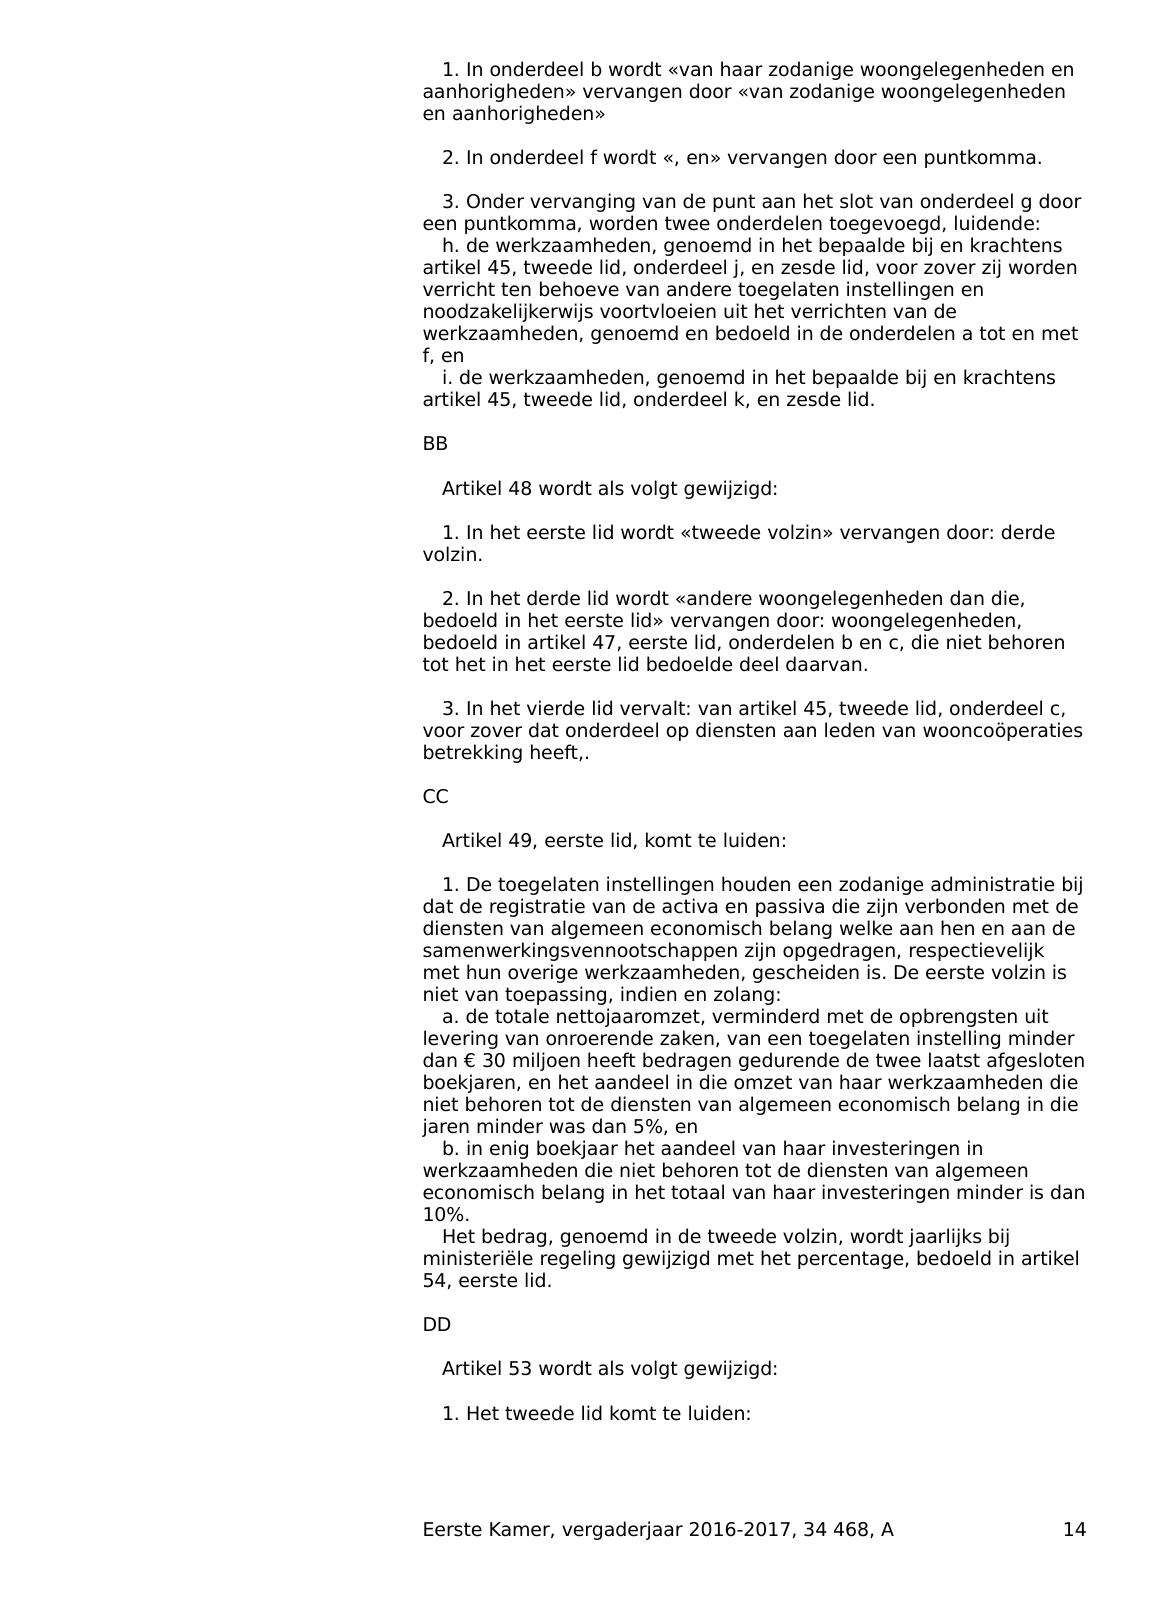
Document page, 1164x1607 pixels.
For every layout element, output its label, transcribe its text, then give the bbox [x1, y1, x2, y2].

text BB [422, 433, 1087, 455]
text h. de werkzaamheden, genoemd in het bepaalde bij en krachtens artikel 45, tweede lid, onderdeel j, en zesde lid, voor zover zij worden verricht ten behoeve van andere toegelaten instellingen en noodzakelijkerwijs voortvloeien uit het verrichten van de werkzaamheden, genoemd en bedoeld in de onderdelen a tot en met f, en [422, 235, 1087, 367]
text Artikel 53 wordt als volgt gewijzigd: [422, 1358, 1087, 1380]
text i. de werkzaamheden, genoemd in het bepaalde bij en krachtens artikel 45, tweede lid, onderdeel k, en zesde lid. [422, 367, 1087, 411]
text 3. In het vierde lid vervalt: van artikel 45, tweede lid, onderdeel c, voor zover dat onderdeel op diensten aan leden van wooncoöperaties betrekking heeft,. [422, 698, 1087, 764]
text 1. In het eerste lid wordt «tweede volzin» vervangen door: derde volzin. [422, 522, 1087, 566]
text Artikel 48 wordt als volgt gewijzigd: [422, 477, 1087, 499]
text 1. De toegelaten instellingen houden een zodanige administratie bij dat de registratie van de activa en passiva die zijn verbonden met de diensten van algemeen economisch belang welke aan hen en aan de samenwerkingsvennootschappen zijn opgedragen, respectievelijk met hun overige werkzaamheden, gescheiden is. De eerste volzin is niet van toepassing, indien en zolang: [422, 874, 1087, 1006]
text b. in enig boekjaar het aandeel van haar investeringen in werkzaamheden die niet behoren tot de diensten van algemeen economisch belang in het totaal van haar investeringen minder is dan 10%. [422, 1138, 1087, 1226]
text 1. In onderdeel b wordt «van haar zodanige woongelegenheden en aanhorigheden» vervangen door «van zodanige woongelegenheden en aanhorigheden» [422, 59, 1087, 125]
text CC [422, 786, 1087, 808]
text 2. In het derde lid wordt «andere woongelegenheden dan die, bedoeld in het eerste lid» vervangen door: woongelegenheden, bedoeld in artikel 47, eerste lid, onderdelen b en c, die niet behoren tot het in het eerste lid bedoelde deel daarvan. [422, 588, 1087, 676]
text 1. Het tweede lid komt te luiden: [422, 1402, 1087, 1424]
text DD [422, 1314, 1087, 1336]
text a. de totale nettojaaromzet, verminderd met de opbrengsten uit levering van onroerende zaken, van een toegelaten instelling minder dan € 30 miljoen heeft bedragen gedurende de twee laatst afgesloten boekjaren, en het aandeel in die omzet van haar werkzaamheden die niet behoren tot de diensten van algemeen economisch belang in die jaren minder was dan 5%, en [422, 1006, 1087, 1138]
text Artikel 49, eerste lid, komt te luiden: [422, 830, 1087, 852]
text Het bedrag, genoemd in de tweede volzin, wordt jaarlijks bij ministeriële regeling gewijzigd met het percentage, bedoeld in artikel 54, eerste lid. [422, 1226, 1087, 1292]
text 2. In onderdeel f wordt «, en» vervangen door een puntkomma. [422, 147, 1087, 169]
text 3. Onder vervanging van de punt aan het slot van onderdeel g door een puntkomma, worden twee onderdelen toegevoegd, luidende: [422, 191, 1087, 235]
